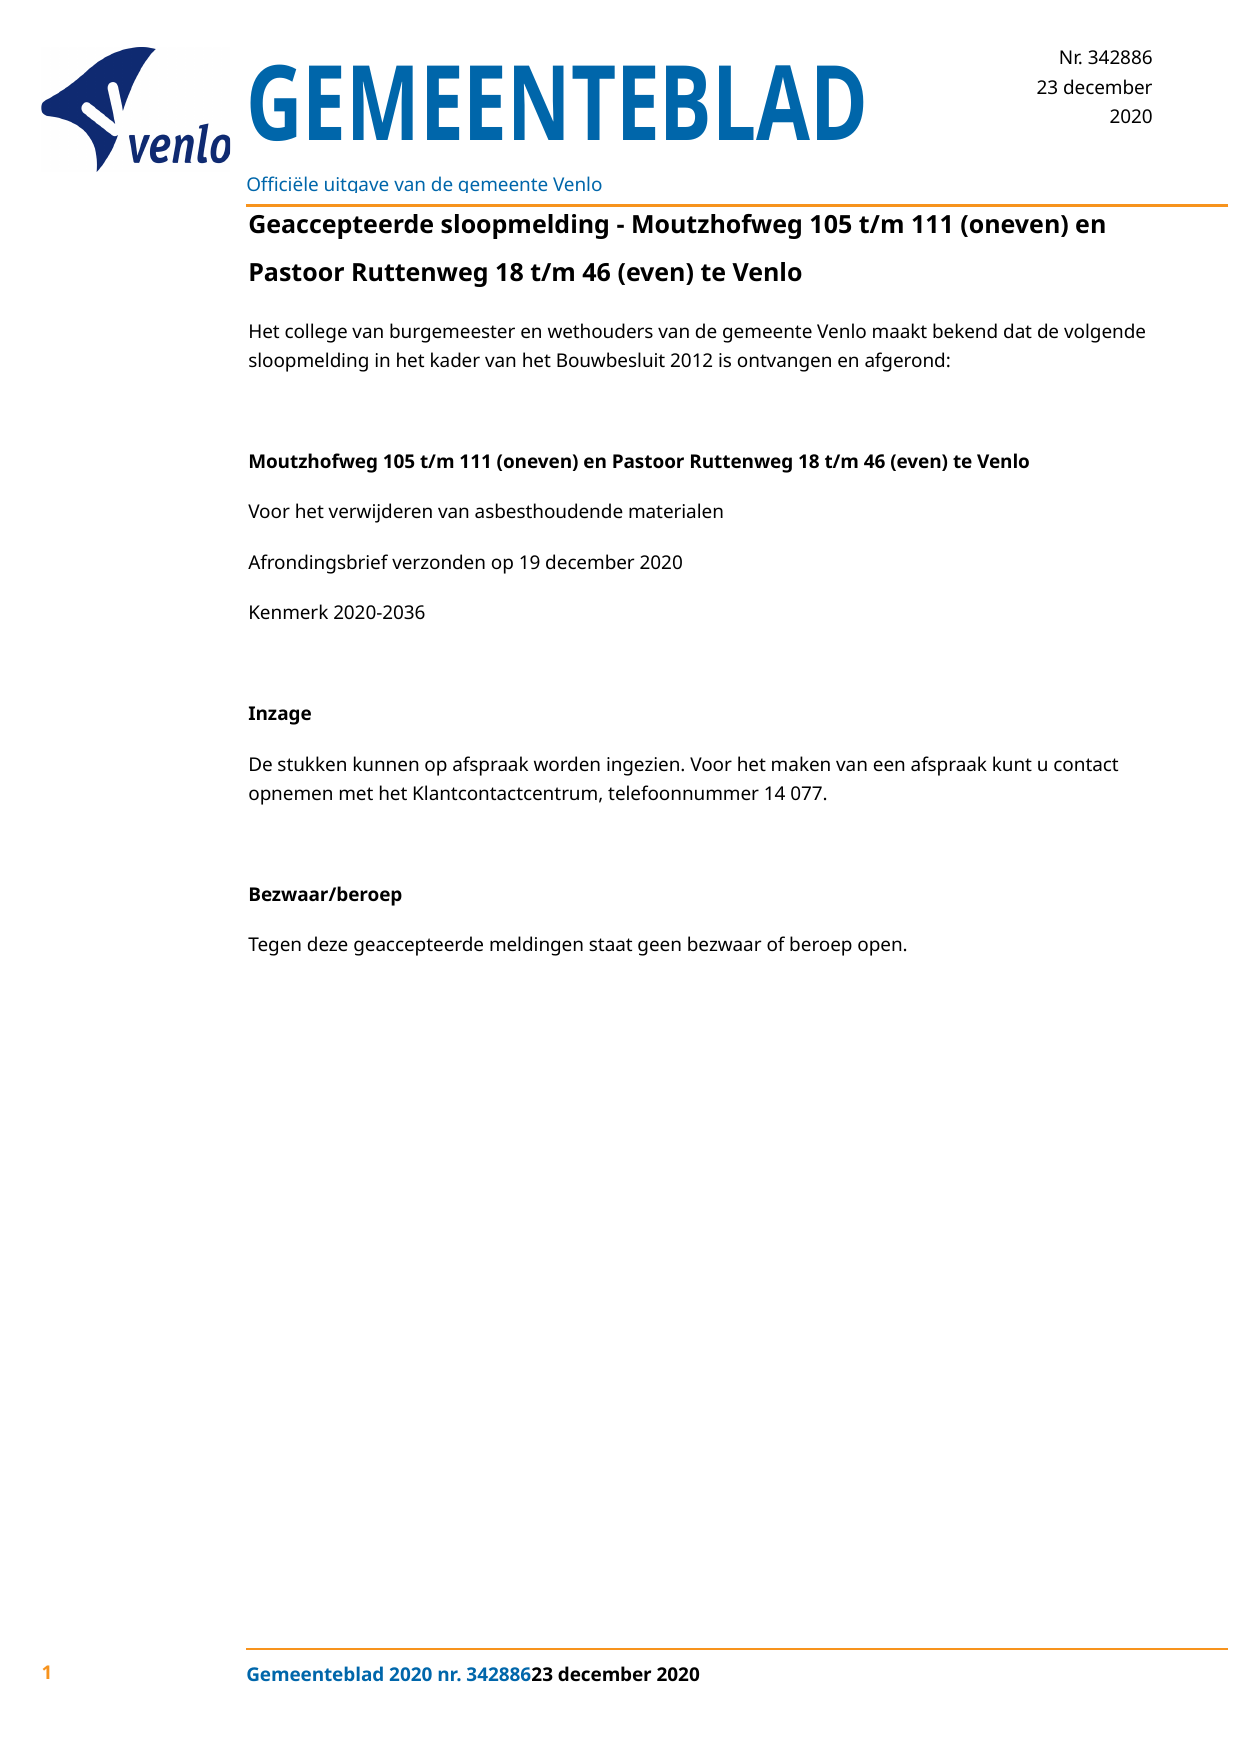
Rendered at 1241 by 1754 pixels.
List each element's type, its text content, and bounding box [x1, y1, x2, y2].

picture [41, 47, 231, 172]
text Het college van burgemeester en wethouders van de gemeente Venlo maakt bekend dat de volgende sloopmelding in het kader van het Bouwbesluit 2012 is ontvangen en afgerond: [248, 318, 1152, 373]
text Afrondingsbrief verzonden op 19 december 2020 [248, 549, 1152, 575]
text Moutzhofweg 105 t/m 111 (oneven) en Pastoor Ruttenweg 18 t/m 46 (even) te Venlo [248, 448, 1152, 474]
text Geaccepteerde sloopmelding - Moutzhofweg 105 t/m 111 (oneven) en Pastoor Ruttenweg 18 t/m 46 (even) te Venlo [248, 207, 1152, 288]
text Tegen deze geaccepteerde meldingen staat geen bezwaar of beroep open. [248, 932, 1152, 957]
text Voor het verwijderen van asbesthoudende materialen [248, 499, 1152, 524]
text Bezwaar/beroep [248, 881, 1152, 907]
text De stukken kunnen op afspraak worden ingezien. Voor het maken van een afspraak kunt u contact opnemen met het Klantcontactcentrum, telefoonnummer 14 077. [248, 751, 1152, 806]
text Inzage [248, 700, 1152, 726]
text Kenmerk 2020-2036 [248, 599, 1152, 625]
